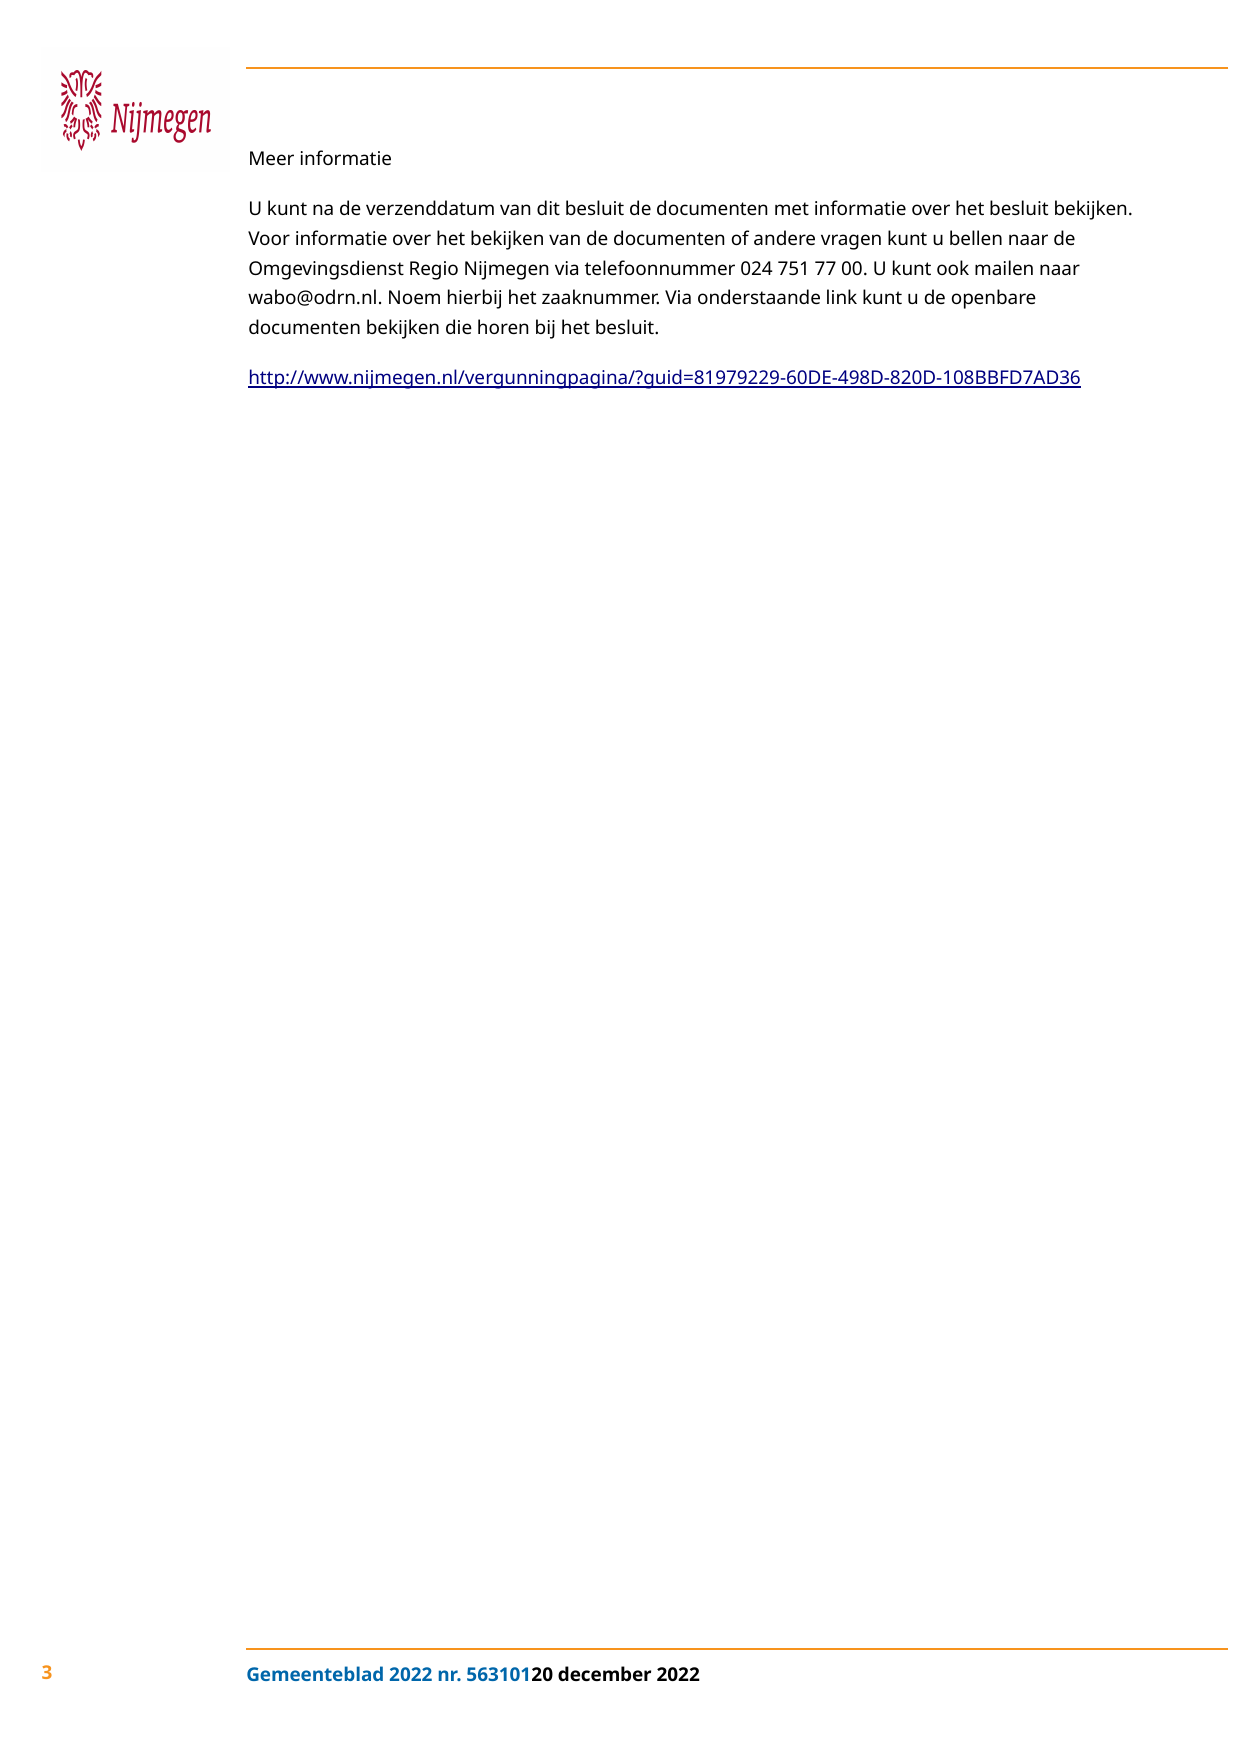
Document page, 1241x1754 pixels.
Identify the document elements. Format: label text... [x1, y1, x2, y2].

text Meer informatie [248, 145, 1152, 171]
text U kunt na de verzenddatum van dit besluit de documenten met informatie over het besluit bekijken. Voor informatie over het bekijken van de documenten of andere vragen kunt u bellen naar de Omgevingsdienst Regio Nijmegen via telefoonnummer 024 751 77 00. U kunt ook mailen naar wabo@odrn.nl. Noem hierbij het zaaknummer. Via onderstaande link kunt u de openbare documenten bekijken die horen bij het besluit. [248, 196, 1152, 340]
picture [41, 47, 231, 172]
text http://www.nijmegen.nl/vergunningpagina/?guid=81979229-60DE-498D-820D-108BBFD7AD36 [248, 364, 1152, 390]
